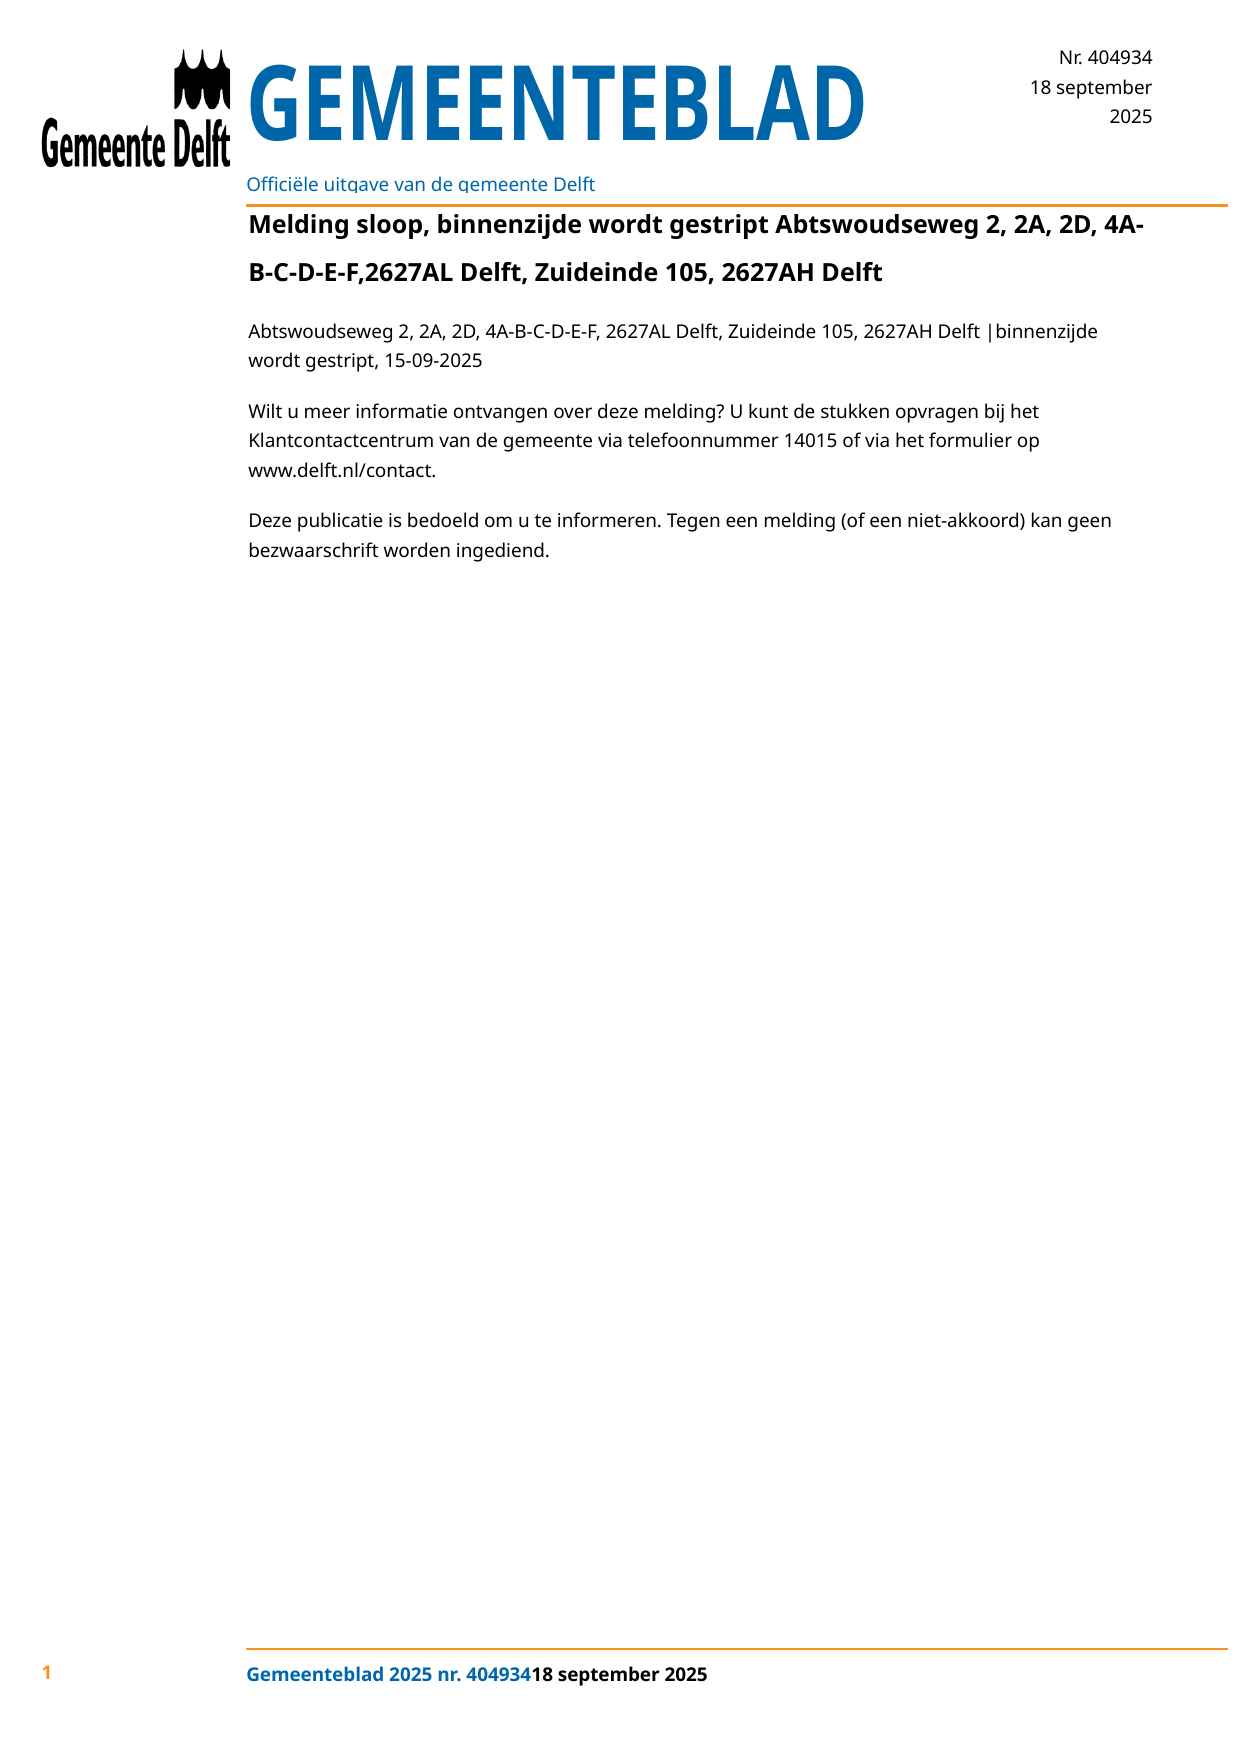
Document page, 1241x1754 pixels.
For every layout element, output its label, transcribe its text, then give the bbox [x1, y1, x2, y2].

text Abtswoudseweg 2, 2A, 2D, 4A-B-C-D-E-F, 2627AL Delft, Zuideinde 105, 2627AH Delft |binnenzijde wordt gestript, 15-09-2025 [248, 318, 1152, 373]
text Wilt u meer informatie ontvangen over deze melding? U kunt de stukken opvragen bij het Klantcontactcentrum van de gemeente via telefoonnummer 14015 of via het formulier op www.delft.nl/contact. [248, 398, 1152, 483]
text Melding sloop, binnenzijde wordt gestript Abtswoudseweg 2, 2A, 2D, 4A-B-C-D-E-F,2627AL Delft, Zuideinde 105, 2627AH Delft [248, 207, 1152, 288]
text Deze publicatie is bedoeld om u te informeren. Tegen een melding (of een niet-akkoord) kan geen bezwaarschrift worden ingediend. [248, 507, 1152, 563]
picture [41, 47, 231, 172]
